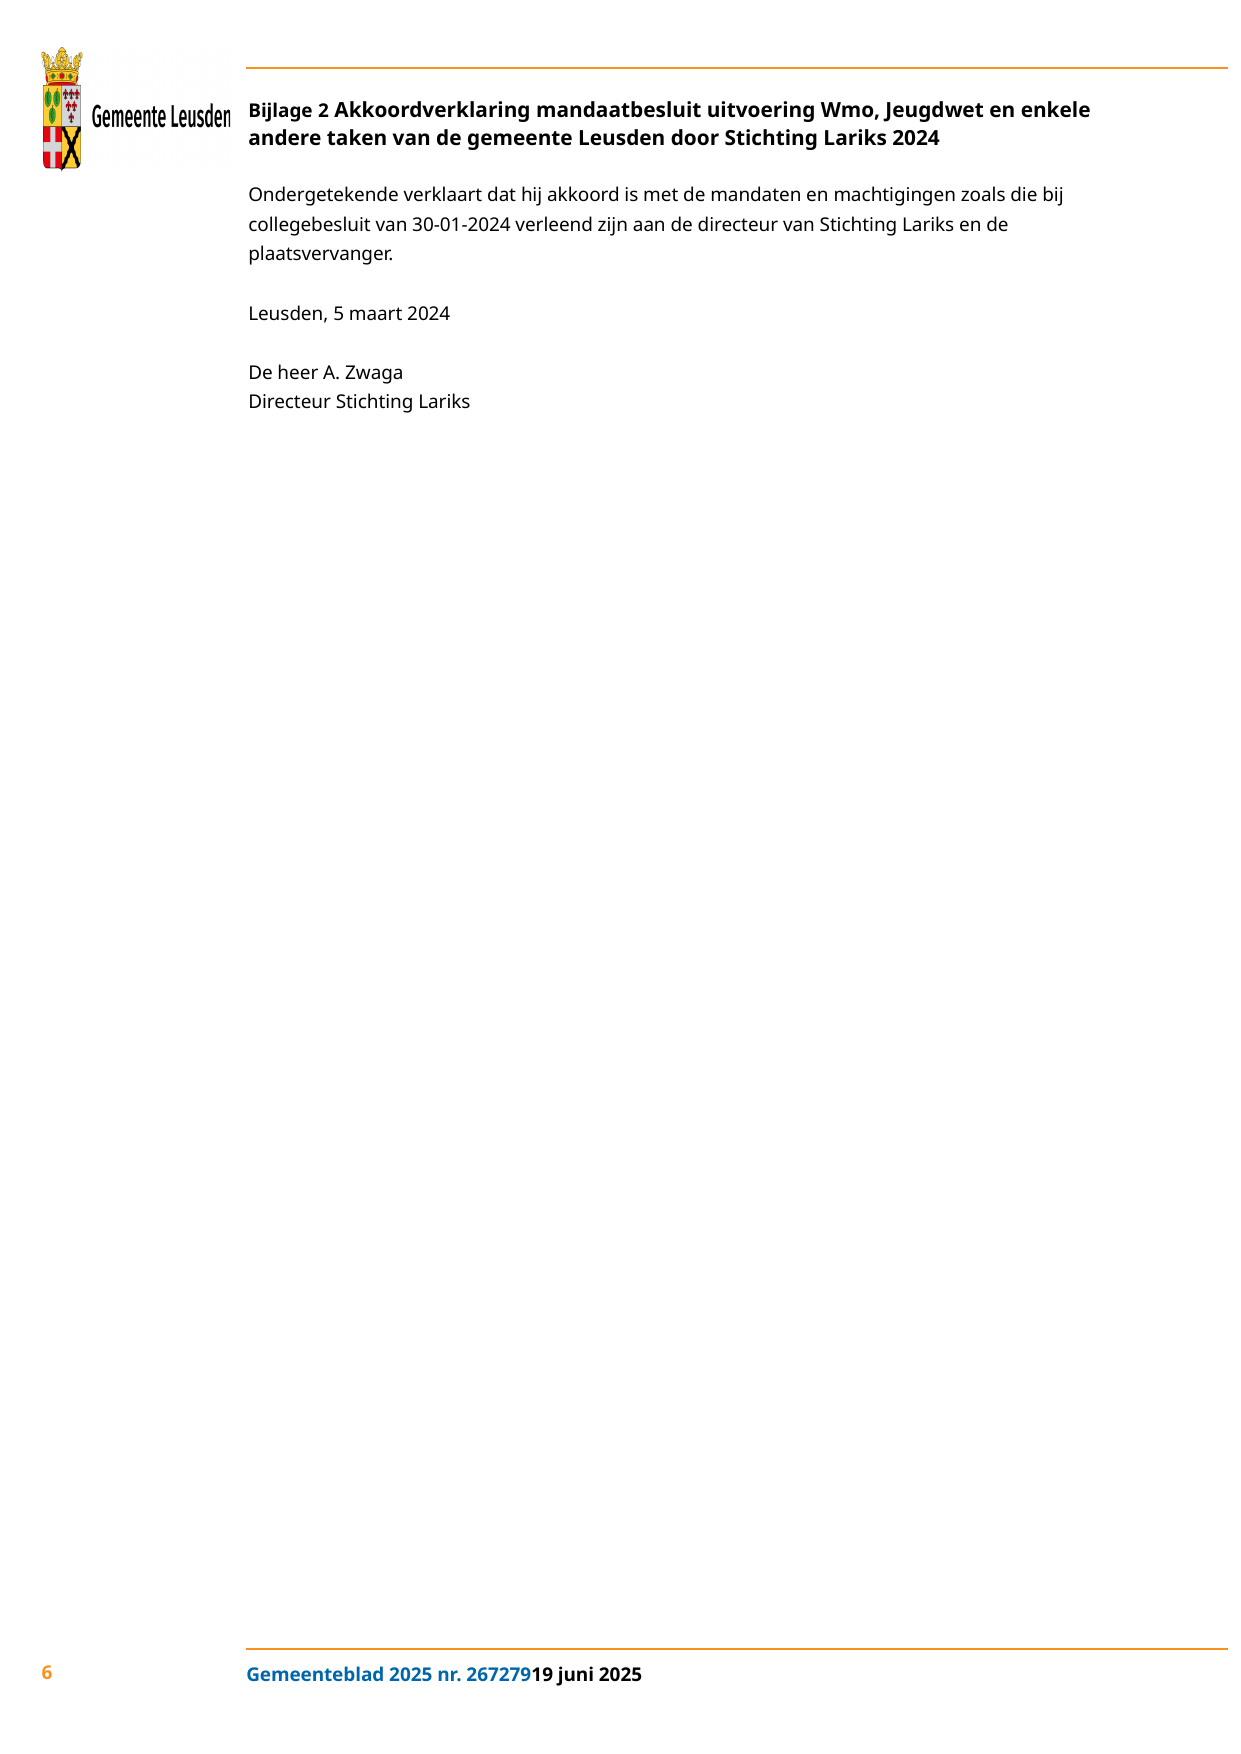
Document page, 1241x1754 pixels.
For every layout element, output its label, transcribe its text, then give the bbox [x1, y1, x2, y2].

picture [41, 47, 231, 172]
text Bijlage 2 Akkoordverklaring mandaatbesluit uitvoering Wmo, Jeugdwet en enkele andere taken van de gemeente Leusden door Stichting Lariks 2024 [248, 95, 1152, 152]
text Ondergetekende verklaart dat hij akkoord is met de mandaten en machtigingen zoals die bij collegebesluit van 30-01-2024 verleend zijn aan de directeur van Stichting Lariks en de plaatsvervanger. [248, 181, 1152, 266]
text Leusden, 5 maart 2024 [248, 300, 1152, 325]
text Directeur Stichting Lariks [248, 388, 1152, 414]
text De heer A. Zwaga [248, 359, 1152, 384]
